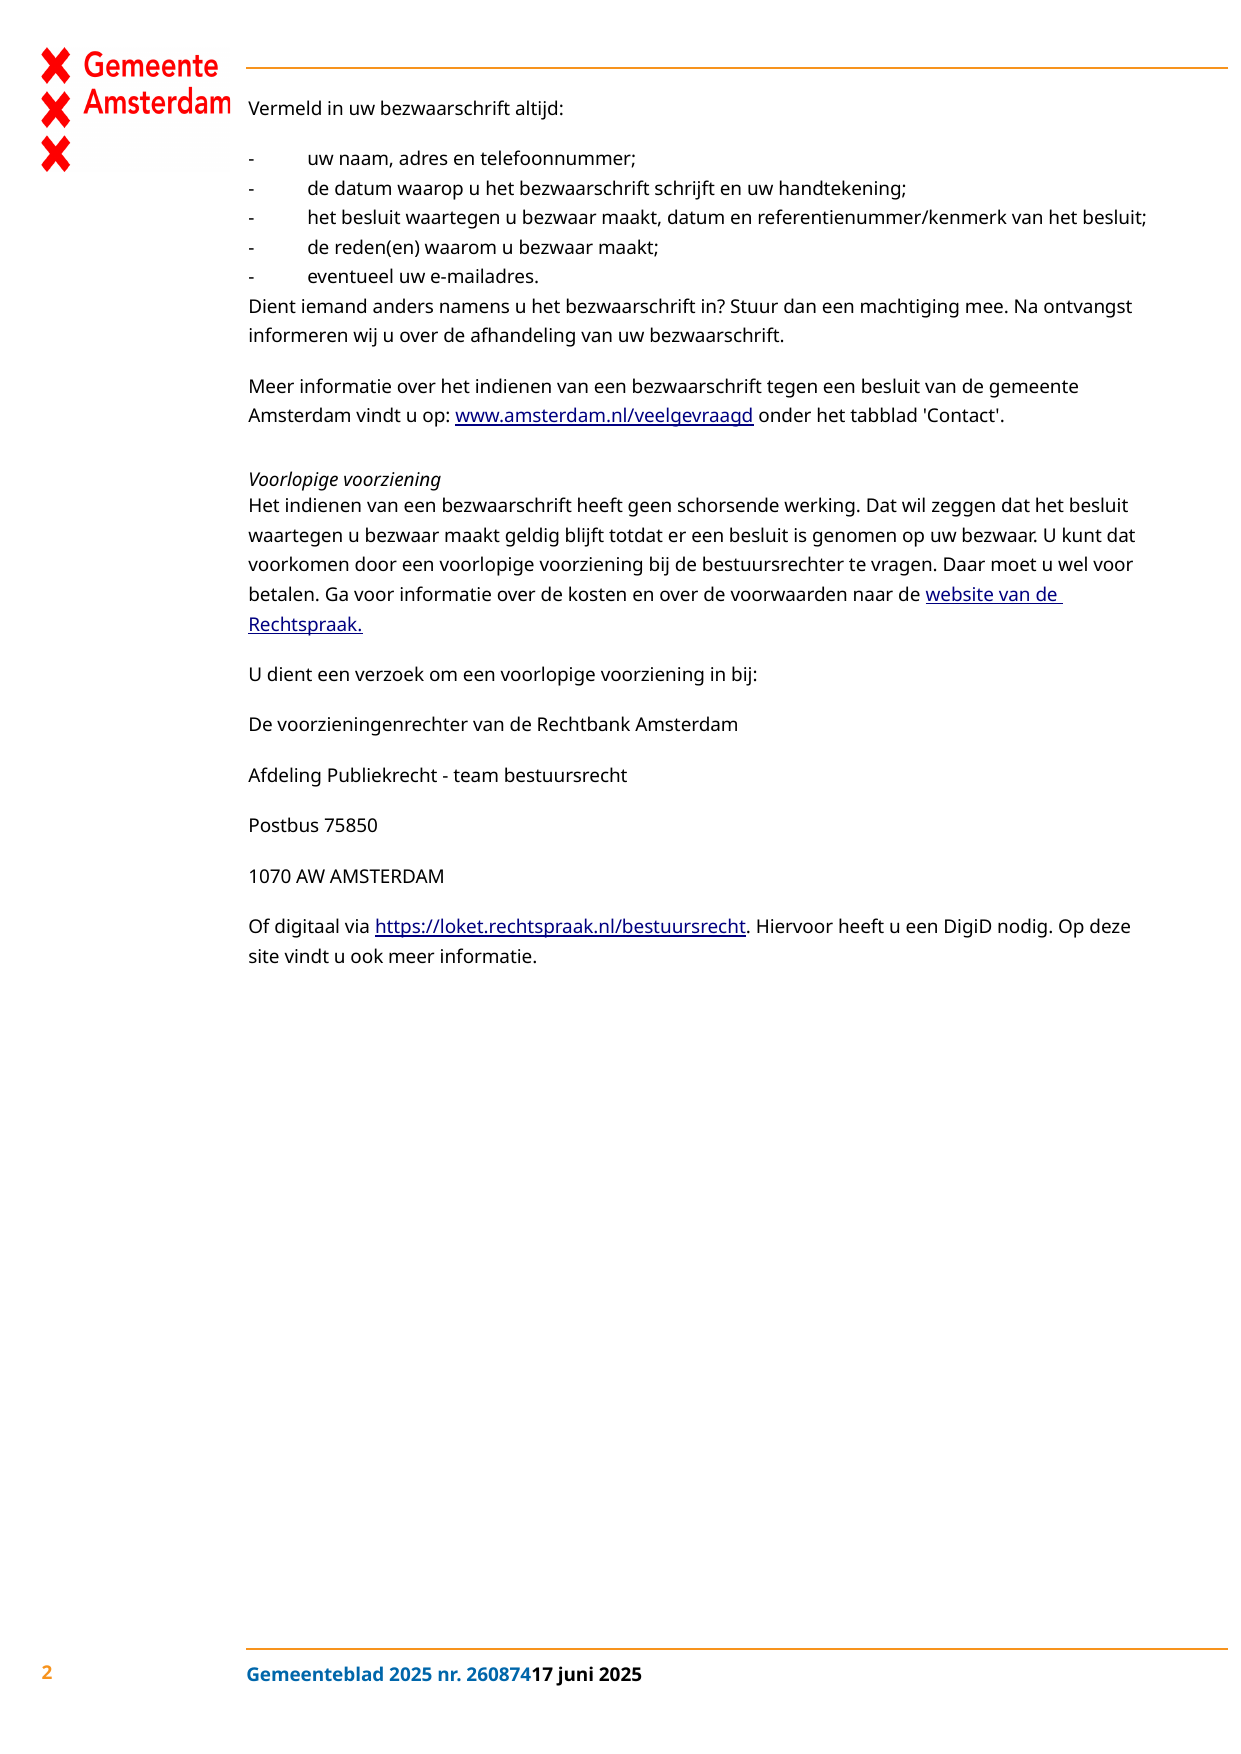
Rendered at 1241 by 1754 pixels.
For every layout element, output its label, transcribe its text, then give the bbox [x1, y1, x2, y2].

text Of digitaal via https://loket.rechtspraak.nl/bestuursrecht. Hiervoor heeft u een DigiD nodig. Op deze site vindt u ook meer informatie. [248, 913, 1152, 968]
picture [41, 47, 231, 172]
text U dient een verzoek om een voorlopige voorziening in bij: [248, 661, 1152, 687]
text Het indienen van een bezwaarschrift heeft geen schorsende werking. Dat wil zeggen dat het besluit waartegen u bezwaar maakt geldig blijft totdat er een besluit is genomen op uw bezwaar. U kunt dat voorkomen door een voorlopige voorziening bij de bestuursrechter te vragen. Daar moet u wel voor betalen. Ga voor informatie over de kosten en over de voorwaarden naar de website van de Rechtspraak. [248, 492, 1152, 636]
text Afdeling Publiekrecht - team bestuursrecht [248, 762, 1152, 788]
text Voorlopige voorziening [248, 467, 1152, 492]
list het besluit waartegen u bezwaar maakt, datum en referentienummer/kenmerk van het besluit; [248, 204, 1152, 230]
text 1070 AW AMSTERDAM [248, 863, 1152, 888]
list de reden(en) waarom u bezwaar maakt; [248, 234, 1152, 260]
text Postbus 75850 [248, 812, 1152, 838]
text Meer informatie over het indienen van een bezwaarschrift tegen een besluit van de gemeente Amsterdam vindt u op: www.amsterdam.nl/veelgevraagd onder het tabblad 'Contact'. [248, 373, 1152, 428]
list eventueel uw e-mailadres. [248, 263, 1152, 289]
list de datum waarop u het bezwaarschrift schrijft en uw handtekening; [248, 175, 1152, 201]
text De voorzieningenrechter van de Rechtbank Amsterdam [248, 712, 1152, 737]
text Dient iemand anders namens u het bezwaarschrift in? Stuur dan een machtiging mee. Na ontvangst informeren wij u over de afhandeling van uw bezwaarschrift. [248, 293, 1152, 348]
text Vermeld in uw bezwaarschrift altijd: [248, 95, 1152, 121]
list uw naam, adres en telefoonnummer; [248, 145, 1152, 171]
